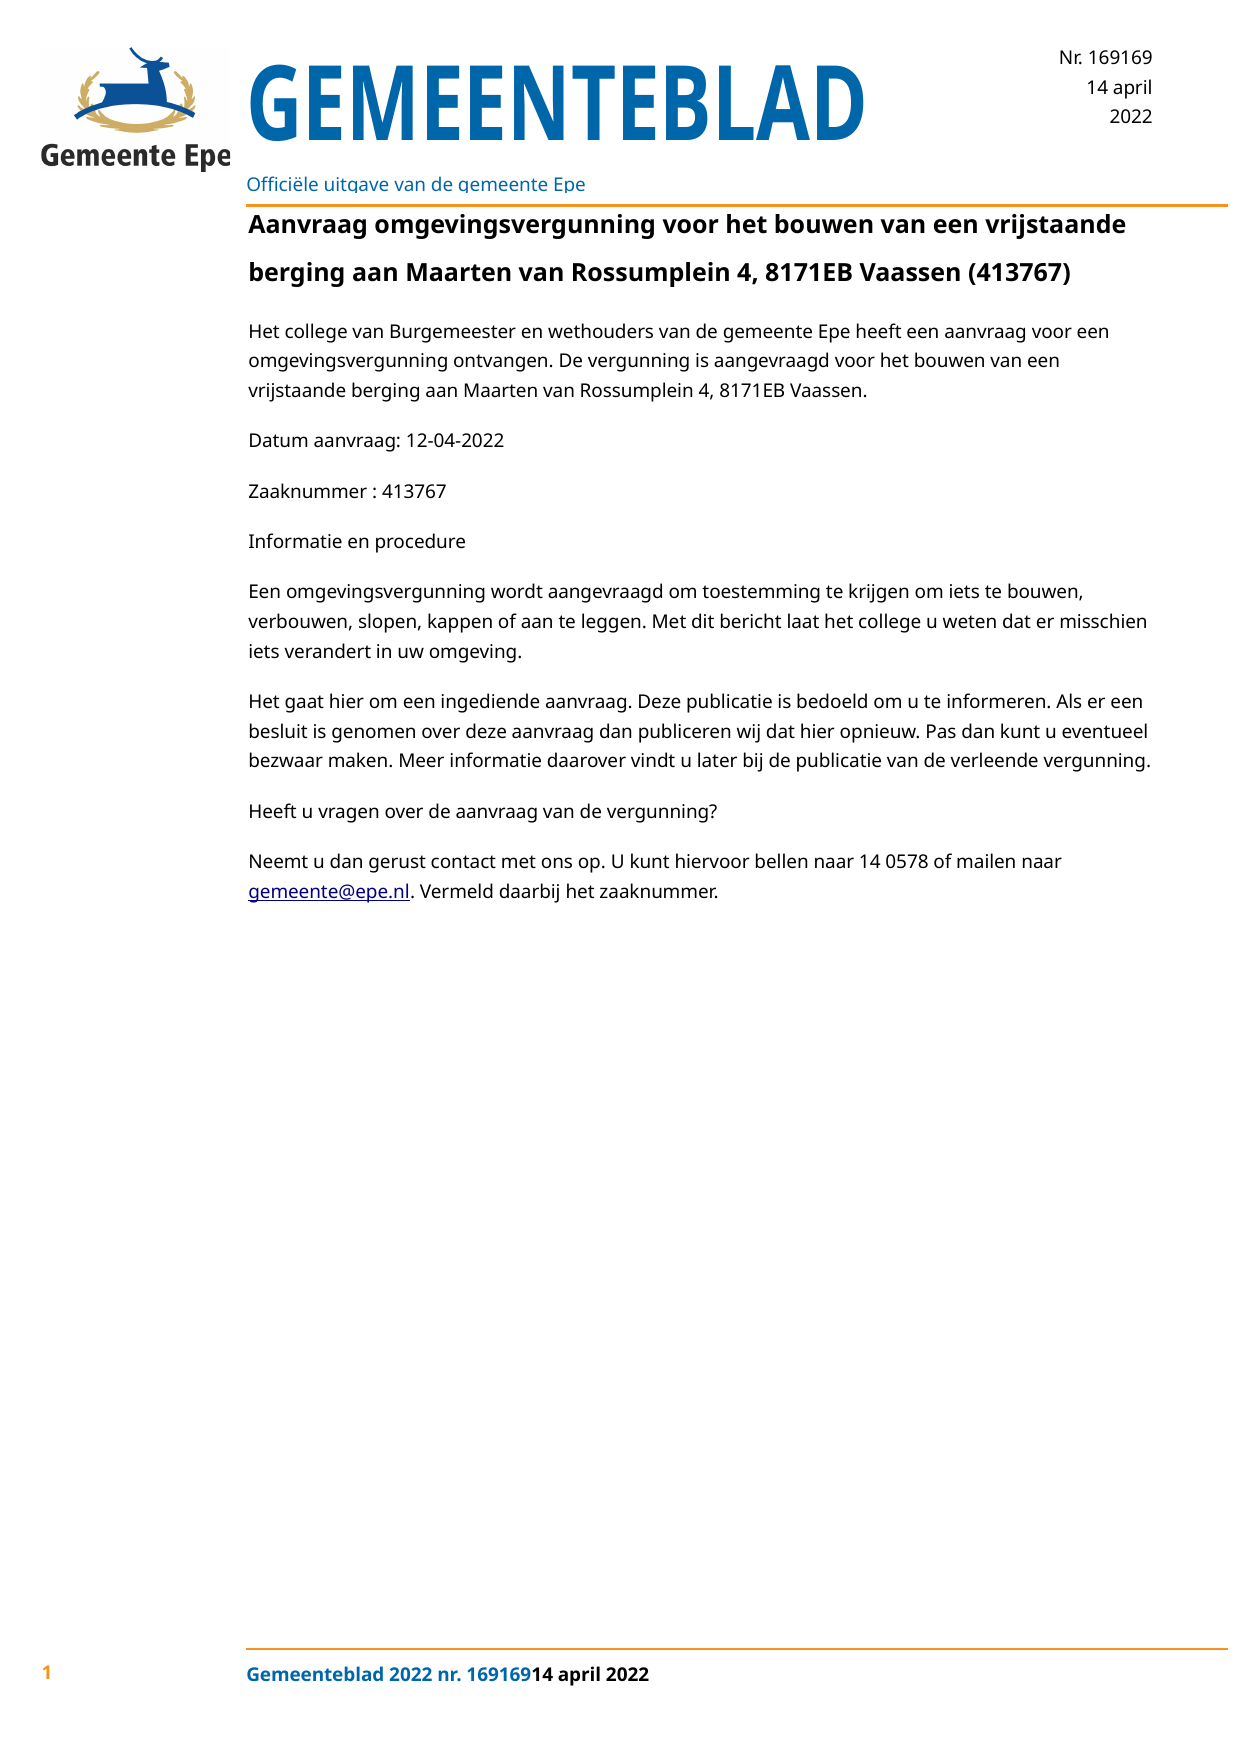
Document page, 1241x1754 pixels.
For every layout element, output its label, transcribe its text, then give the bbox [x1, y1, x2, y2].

picture [41, 47, 231, 172]
text Het gaat hier om een ingediende aanvraag. Deze publicatie is bedoeld om u te informeren. Als er een besluit is genomen over deze aanvraag dan publiceren wij dat hier opnieuw. Pas dan kunt u eventueel bezwaar maken. Meer informatie daarover vindt u later bij de publicatie van de verleende vergunning. [248, 688, 1152, 773]
text Aanvraag omgevingsvergunning voor het bouwen van een vrijstaande berging aan Maarten van Rossumplein 4, 8171EB Vaassen (413767) [248, 207, 1152, 288]
text Zaaknummer : 413767 [248, 478, 1152, 504]
text Datum aanvraag: 12-04-2022 [248, 427, 1152, 453]
text Neemt u dan gerust contact met ons op. U kunt hiervoor bellen naar 14 0578 of mailen naar gemeente@epe.nl. Vermeld daarbij het zaaknummer. [248, 848, 1152, 904]
text Het college van Burgemeester en wethouders van de gemeente Epe heeft een aanvraag voor een omgevingsvergunning ontvangen. De vergunning is aangevraagd voor het bouwen van een vrijstaande berging aan Maarten van Rossumplein 4, 8171EB Vaassen. [248, 318, 1152, 403]
text Informatie en procedure [248, 528, 1152, 554]
text Een omgevingsvergunning wordt aangevraagd om toestemming te krijgen om iets te bouwen, verbouwen, slopen, kappen of aan te leggen. Met dit bericht laat het college u weten dat er misschien iets verandert in uw omgeving. [248, 579, 1152, 664]
text Heeft u vragen over de aanvraag van de vergunning? [248, 798, 1152, 824]
